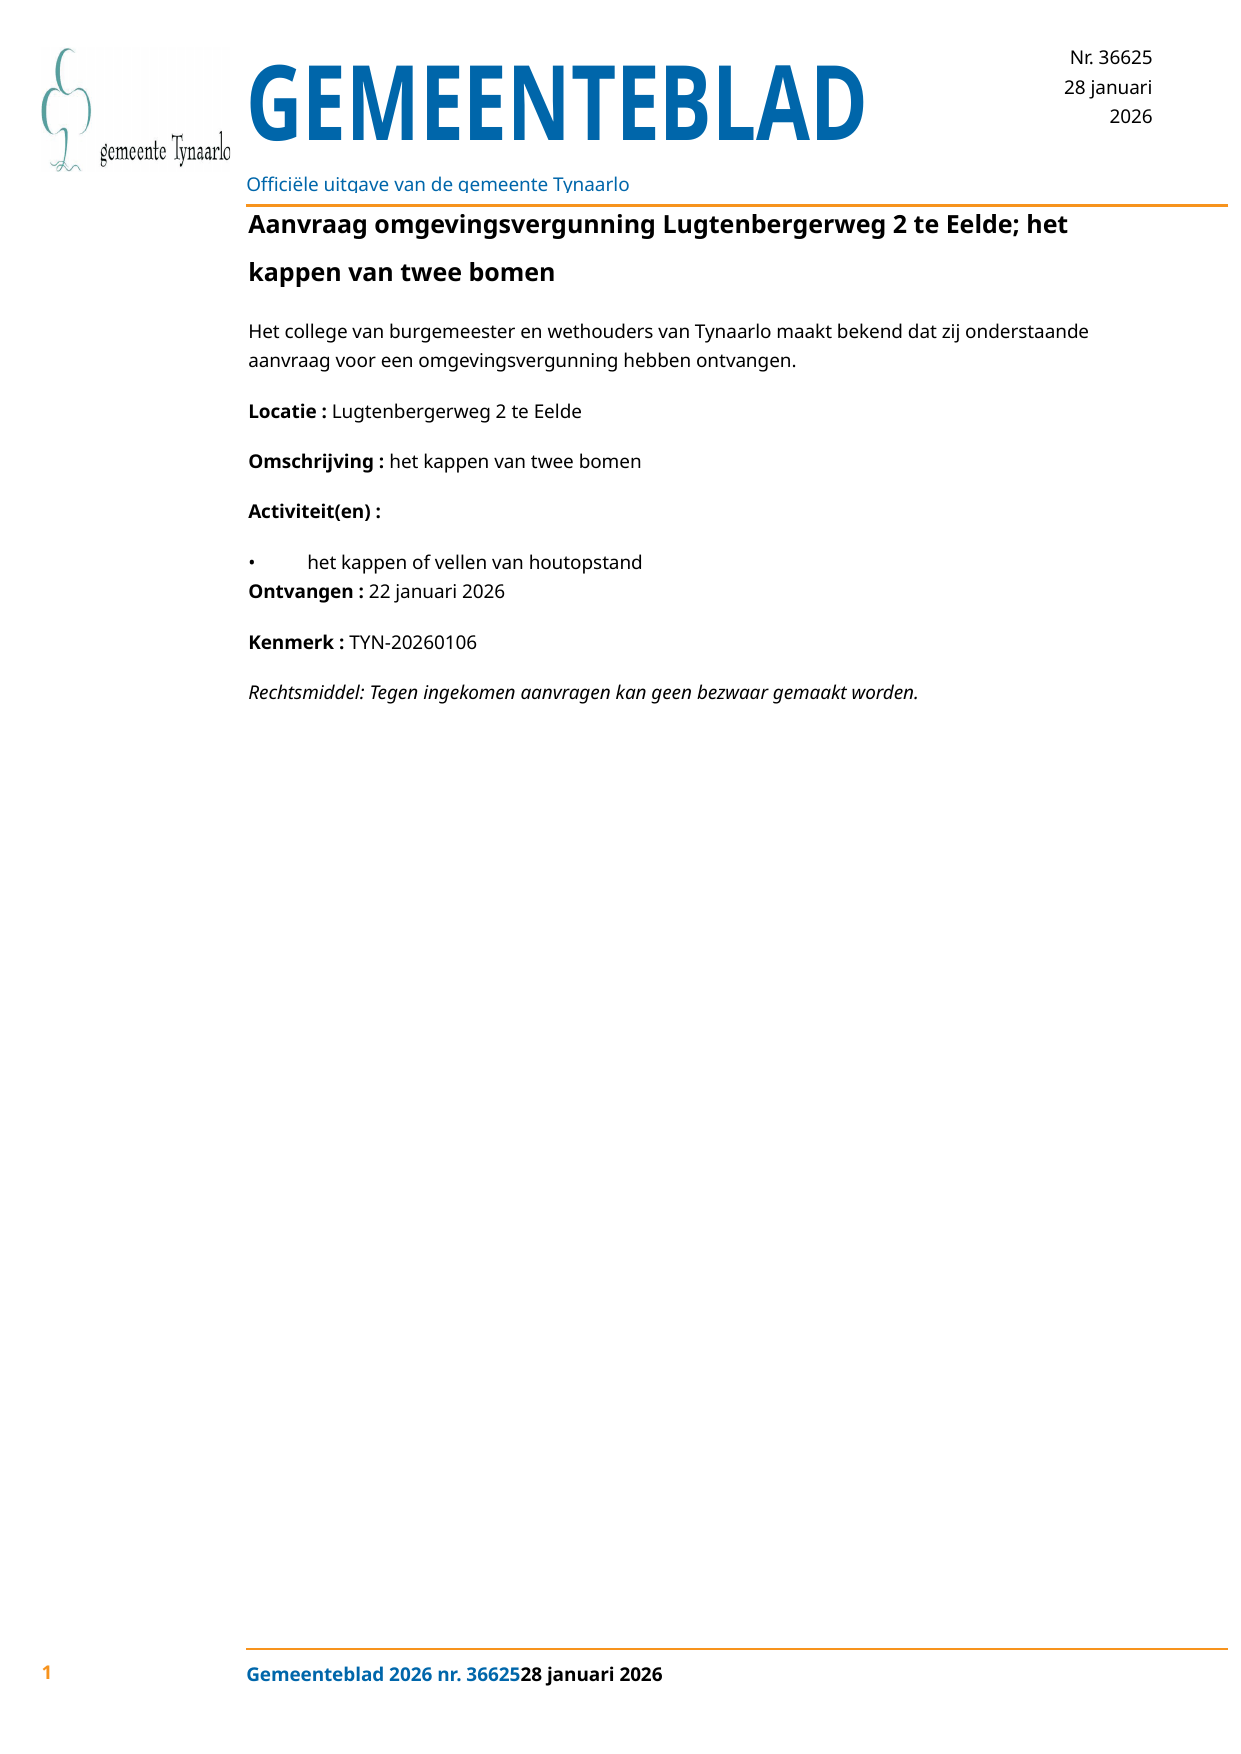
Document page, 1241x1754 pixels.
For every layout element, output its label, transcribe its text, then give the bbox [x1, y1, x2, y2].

text Kenmerk : TYN-20260106 [248, 629, 1152, 655]
list het kappen of vellen van houtopstand [248, 549, 1152, 575]
picture [41, 47, 231, 172]
text Rechtsmiddel: Tegen ingekomen aanvragen kan geen bezwaar gemaakt worden. [248, 679, 1152, 705]
text Omschrijving : het kappen van twee bomen [248, 448, 1152, 474]
text Ontvangen : 22 januari 2026 [248, 579, 1152, 604]
text Het college van burgemeester en wethouders van Tynaarlo maakt bekend dat zij onderstaande aanvraag voor een omgevingsvergunning hebben ontvangen. [248, 318, 1152, 373]
text Aanvraag omgevingsvergunning Lugtenbergerweg 2 te Eelde; het kappen van twee bomen [248, 207, 1152, 288]
text Locatie : Lugtenbergerweg 2 te Eelde [248, 398, 1152, 424]
text Activiteit(en) : [248, 499, 1152, 524]
